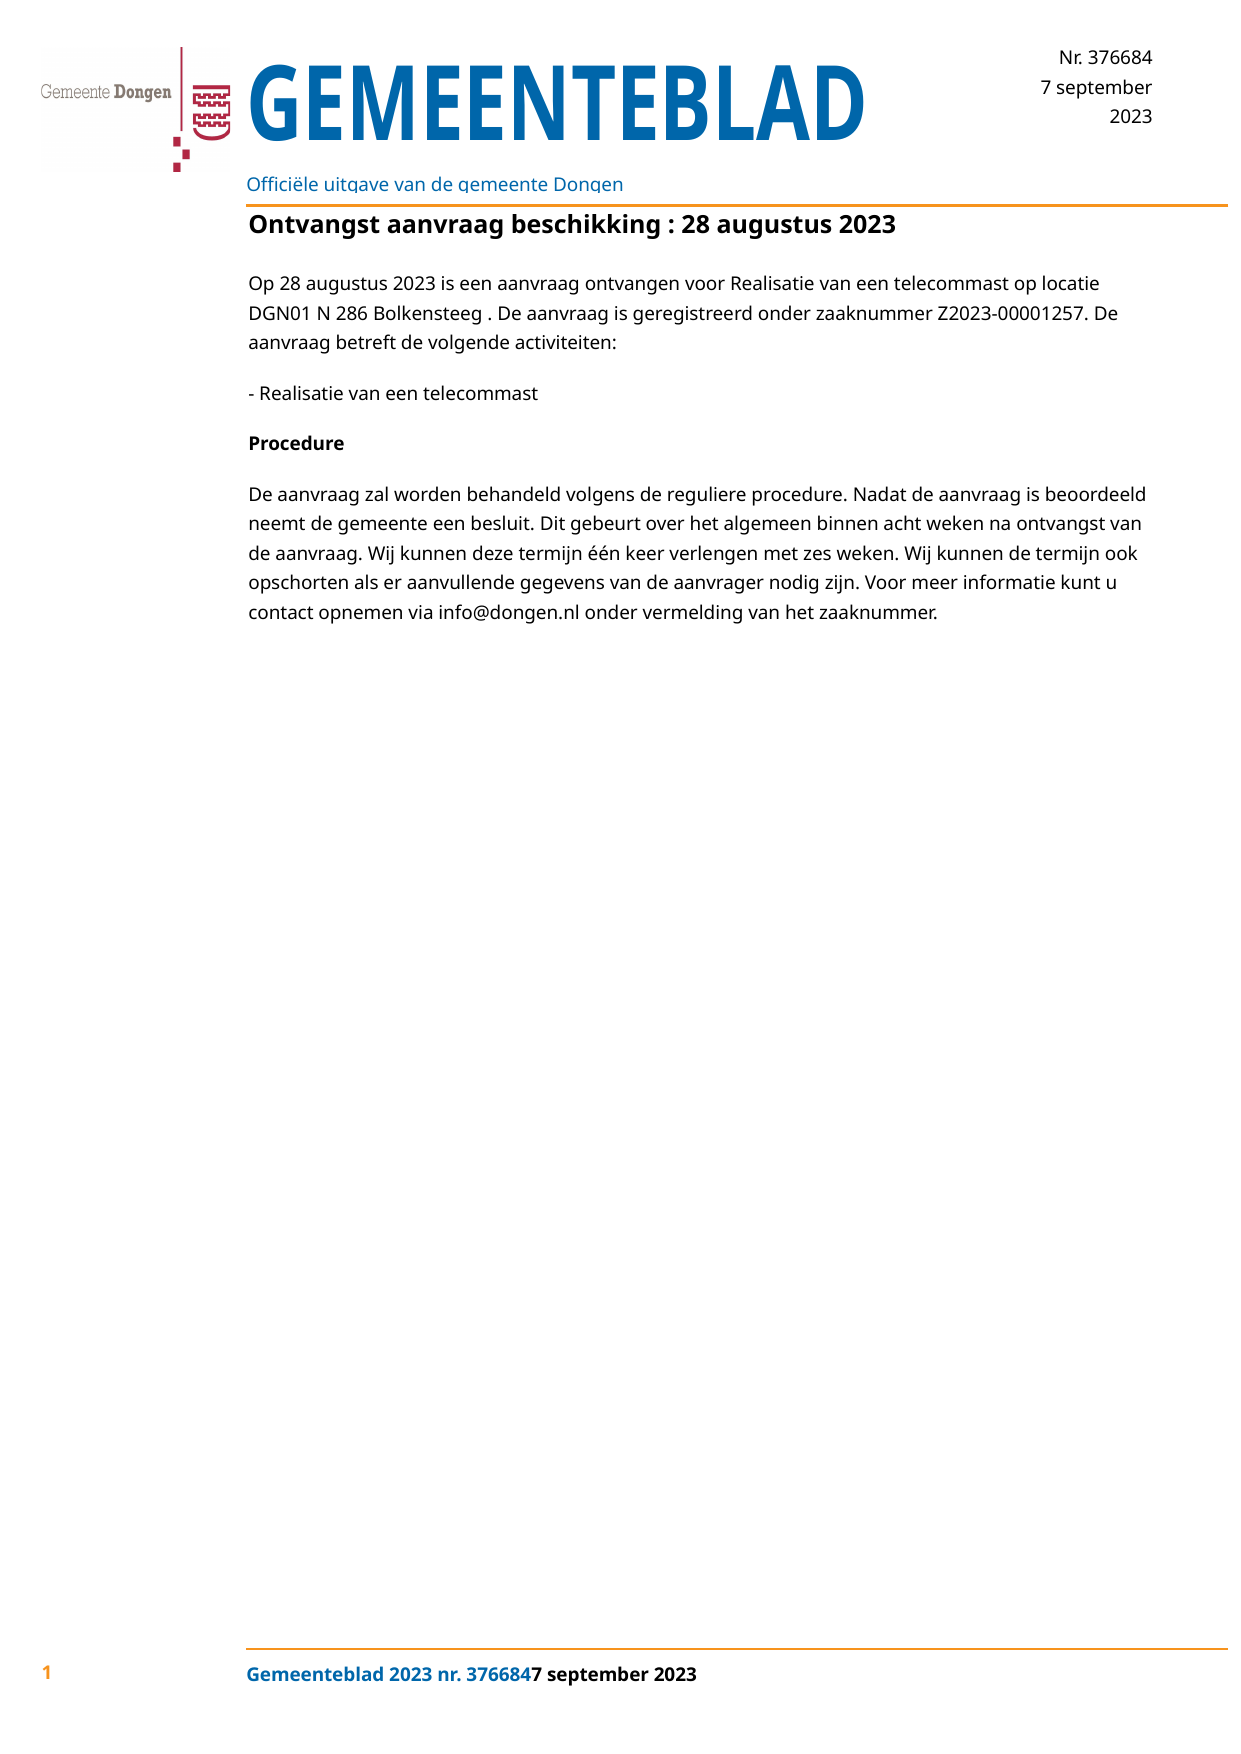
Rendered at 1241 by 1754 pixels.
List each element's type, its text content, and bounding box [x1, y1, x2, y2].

text Procedure [248, 430, 1152, 456]
text Op 28 augustus 2023 is een aanvraag ontvangen voor Realisatie van een telecommast op locatie DGN01 N 286 Bolkensteeg . De aanvraag is geregistreerd onder zaaknummer Z2023-00001257. De aanvraag betreft de volgende activiteiten: [248, 270, 1152, 355]
text De aanvraag zal worden behandeld volgens de reguliere procedure. Nadat de aanvraag is beoordeeld neemt de gemeente een besluit. Dit gebeurt over het algemeen binnen acht weken na ontvangst van de aanvraag. Wij kunnen deze termijn één keer verlengen met zes weken. Wij kunnen de termijn ook opschorten als er aanvullende gegevens van de aanvrager nodig zijn. Voor meer informatie kunt u contact opnemen via info@dongen.nl onder vermelding van het zaaknummer. [248, 481, 1152, 625]
picture [41, 47, 231, 172]
text - Realisatie van een telecommast [248, 380, 1152, 406]
text Ontvangst aanvraag beschikking : 28 augustus 2023 [248, 207, 1152, 241]
